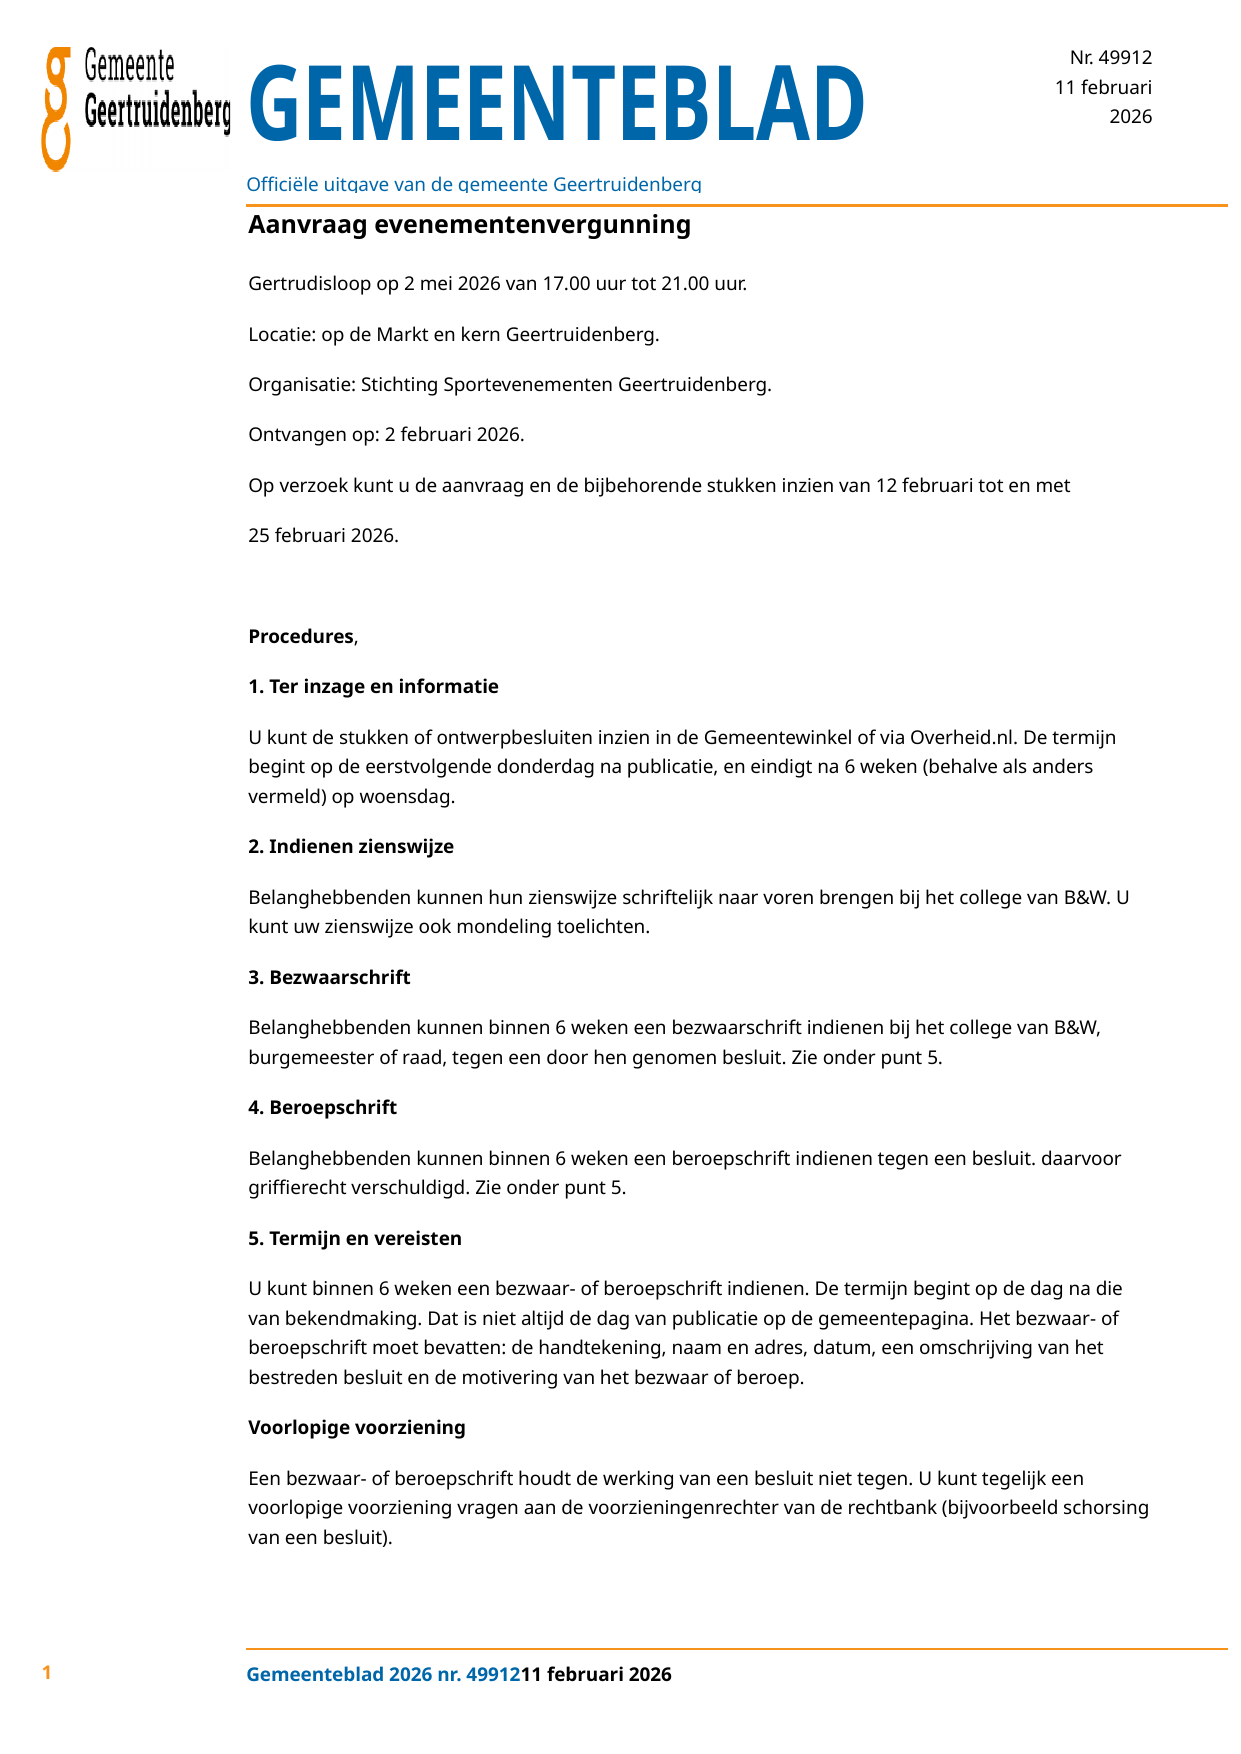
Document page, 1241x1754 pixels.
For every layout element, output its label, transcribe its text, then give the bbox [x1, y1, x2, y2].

text Belanghebbenden kunnen binnen 6 weken een beroepschrift indienen tegen een besluit. daarvoor griffierecht verschuldigd. Zie onder punt 5. [248, 1145, 1152, 1200]
text 5. Termijn en vereisten [248, 1225, 1152, 1251]
text Voorlopige voorziening [248, 1414, 1152, 1440]
text Gertrudisloop op 2 mei 2026 van 17.00 uur tot 21.00 uur. [248, 270, 1152, 296]
text 25 februari 2026. [248, 522, 1152, 548]
text 4. Beroepschrift [248, 1094, 1152, 1120]
text U kunt de stukken of ontwerpbesluiten inzien in de Gemeentewinkel of via Overheid.nl. De termijn begint op de eerstvolgende donderdag na publicatie, en eindigt na 6 weken (behalve als anders vermeld) op woensdag. [248, 724, 1152, 809]
text Belanghebbenden kunnen binnen 6 weken een bezwaarschrift indienen bij het college van B&W, burgemeester of raad, tegen een door hen genomen besluit. Zie onder punt 5. [248, 1014, 1152, 1070]
text Op verzoek kunt u de aanvraag en de bijbehorende stukken inzien van 12 februari tot en met [248, 472, 1152, 498]
text Een bezwaar- of beroepschrift houdt de werking van een besluit niet tegen. U kunt tegelijk een voorlopige voorziening vragen aan de voorzieningenrechter van de rechtbank (bijvoorbeeld schorsing van een besluit). [248, 1465, 1152, 1550]
picture [41, 47, 231, 172]
text Ontvangen op: 2 februari 2026. [248, 422, 1152, 447]
text Procedures, [248, 623, 1152, 649]
text Organisatie: Stichting Sportevenementen Geertruidenberg. [248, 371, 1152, 397]
text Locatie: op de Markt en kern Geertruidenberg. [248, 321, 1152, 346]
text U kunt binnen 6 weken een bezwaar- of beroepschrift indienen. De termijn begint op de dag na die van bekendmaking. Dat is niet altijd de dag van publicatie op de gemeentepagina. Het bezwaar- of beroepschrift moet bevatten: de handtekening, naam en adres, datum, een omschrijving van het bestreden besluit en de motivering van het bezwaar of beroep. [248, 1275, 1152, 1390]
text 3. Bezwaarschrift [248, 964, 1152, 990]
text 1. Ter inzage en informatie [248, 674, 1152, 699]
text 2. Indienen zienswijze [248, 834, 1152, 859]
text Belanghebbenden kunnen hun zienswijze schriftelijk naar voren brengen bij het college van B&W. U kunt uw zienswijze ook mondeling toelichten. [248, 884, 1152, 939]
text Aanvraag evenementenvergunning [248, 207, 1152, 241]
